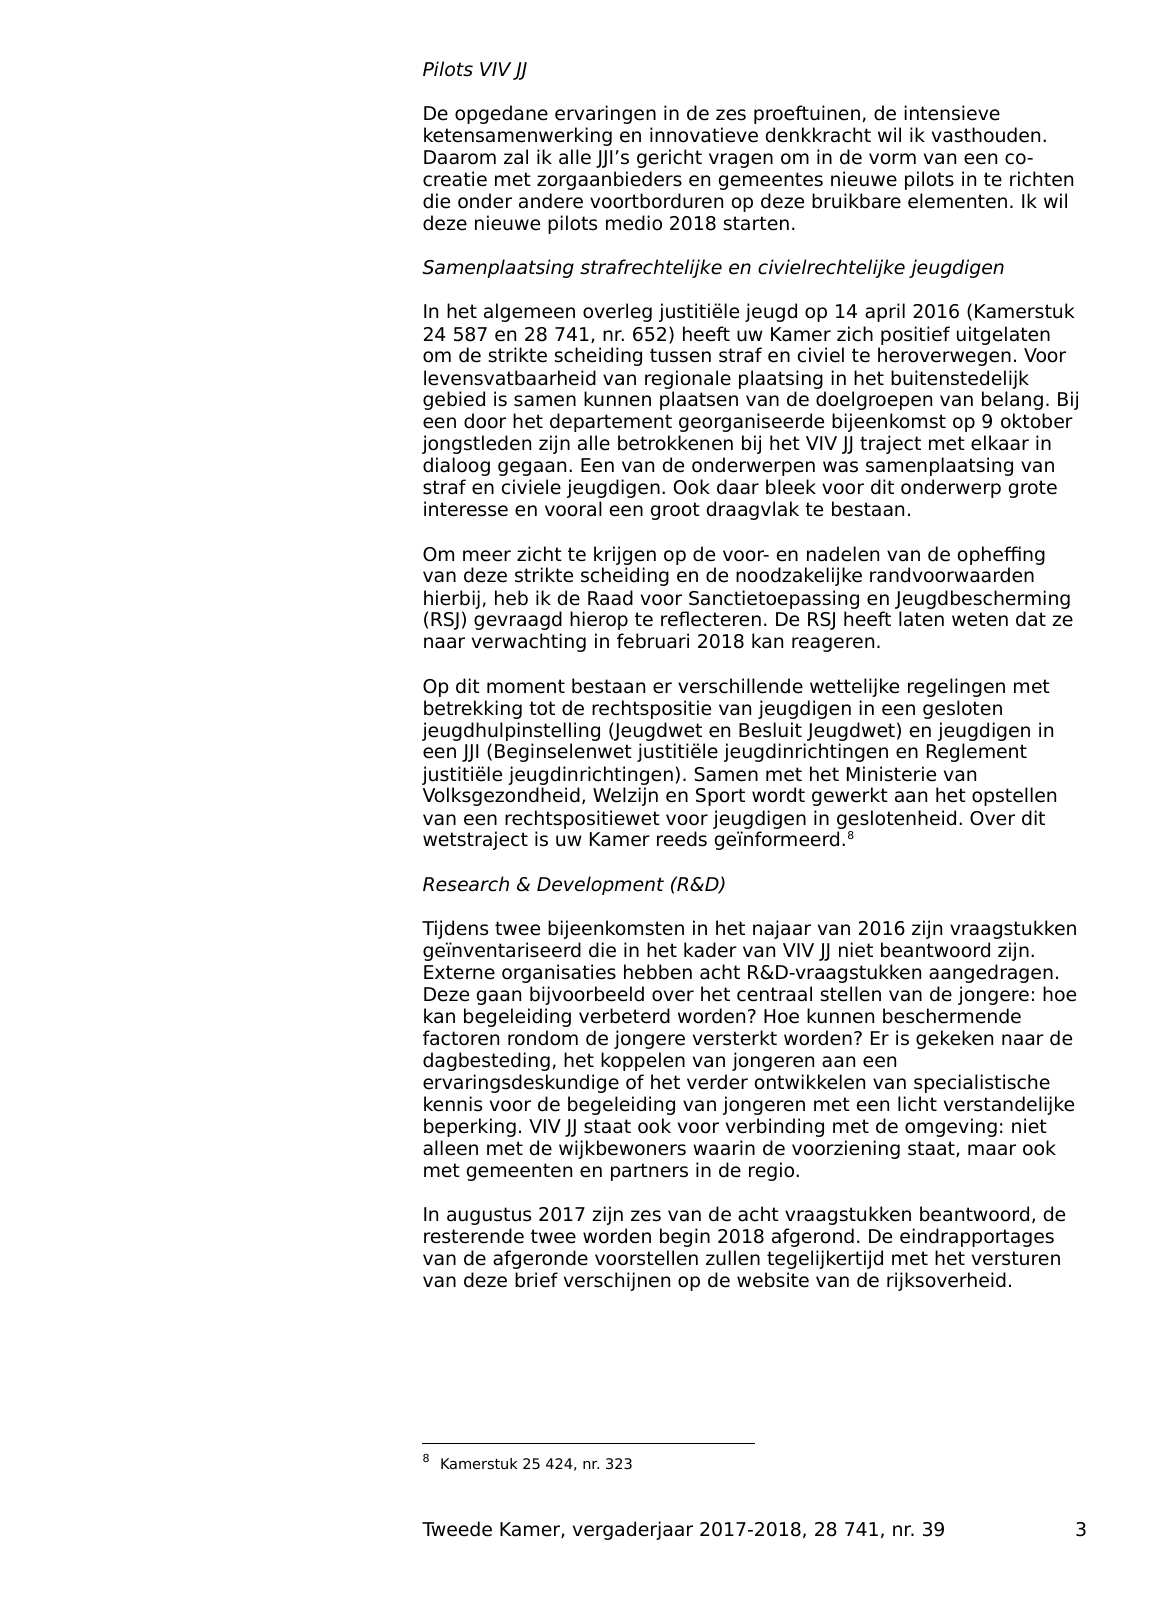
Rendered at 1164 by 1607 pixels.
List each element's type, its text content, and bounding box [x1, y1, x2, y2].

text Om meer zicht te krijgen op de voor- en nadelen van de opheffing van deze strikte scheiding en de noodzakelijke randvoorwaarden hierbij, heb ik de Raad voor Sanctietoepassing en Jeugdbescherming (RSJ) gevraagd hierop te reflecteren. De RSJ heeft laten weten dat ze naar verwachting in februari 2018 kan reageren. [422, 543, 1087, 653]
subtitle Research & Development (R&D) [422, 873, 1087, 896]
text Op dit moment bestaan er verschillende wettelijke regelingen met betrekking tot de rechtspositie van jeugdigen in een gesloten jeugdhulpinstelling (Jeugdwet en Besluit Jeugdwet) en jeugdigen in een JJI (Beginselenwet justitiële jeugdinrichtingen en Reglement justitiële jeugdinrichtingen). Samen met het Ministerie van Volksgezondheid, Welzijn en Sport wordt gewerkt aan het opstellen van een rechtspositiewet voor jeugdigen in geslotenheid. Over dit wetstraject is uw Kamer reeds geïnformeerd. [422, 676, 1087, 851]
subtitle Samenplaatsing strafrechtelijke en civielrechtelijke jeugdigen [422, 257, 1087, 279]
subtitle Pilots VIV JJ [422, 59, 1087, 81]
text In augustus 2017 zijn zes van de acht vraagstukken beantwoord, de resterende twee worden begin 2018 afgerond. De eindrapportages van de afgeronde voorstellen zullen tegelijkertijd met het versturen van deze brief verschijnen op de website van de rijksoverheid. [422, 1204, 1087, 1292]
text De opgedane ervaringen in de zes proeftuinen, de intensieve ketensamenwerking en innovatieve denkkracht wil ik vasthouden. Daarom zal ik alle JJI’s gericht vragen om in de vorm van een co-creatie met zorgaanbieders en gemeentes nieuwe pilots in te richten die onder andere voortborduren op deze bruikbare elementen. Ik wil deze nieuwe pilots medio 2018 starten. [422, 103, 1087, 235]
text Tijdens twee bijeenkomsten in het najaar van 2016 zijn vraagstukken geïnventariseerd die in het kader van VIV JJ niet beantwoord zijn. Externe organisaties hebben acht R&D-vraagstukken aangedragen. Deze gaan bijvoorbeeld over het centraal stellen van de jongere: hoe kan begeleiding verbeterd worden? Hoe kunnen beschermende factoren rondom de jongere versterkt worden? Er is gekeken naar de dagbesteding, het koppelen van jongeren aan een ervaringsdeskundige of het verder ontwikkelen van specialistische kennis voor de begeleiding van jongeren met een licht verstandelijke beperking. VIV JJ staat ook voor verbinding met de omgeving: niet alleen met de wijkbewoners waarin de voorziening staat, maar ook met gemeenten en partners in de regio. [422, 918, 1087, 1181]
text Kamerstuk 25 424, nr. 323 [422, 1452, 1087, 1474]
text In het algemeen overleg justitiële jeugd op 14 april 2016 (Kamerstuk 24 587 en 28 741, nr. 652) heeft uw Kamer zich positief uitgelaten om de strikte scheiding tussen straf en civiel te heroverwegen. Voor levensvatbaarheid van regionale plaatsing in het buitenstedelijk gebied is samen kunnen plaatsen van de doelgroepen van belang. Bij een door het departement georganiseerde bijeenkomst op 9 oktober jongstleden zijn alle betrokkenen bij het VIV JJ traject met elkaar in dialoog gegaan. Een van de onderwerpen was samenplaatsing van straf en civiele jeugdigen. Ook daar bleek voor dit onderwerp grote interesse en vooral een groot draagvlak te bestaan. [422, 301, 1087, 521]
